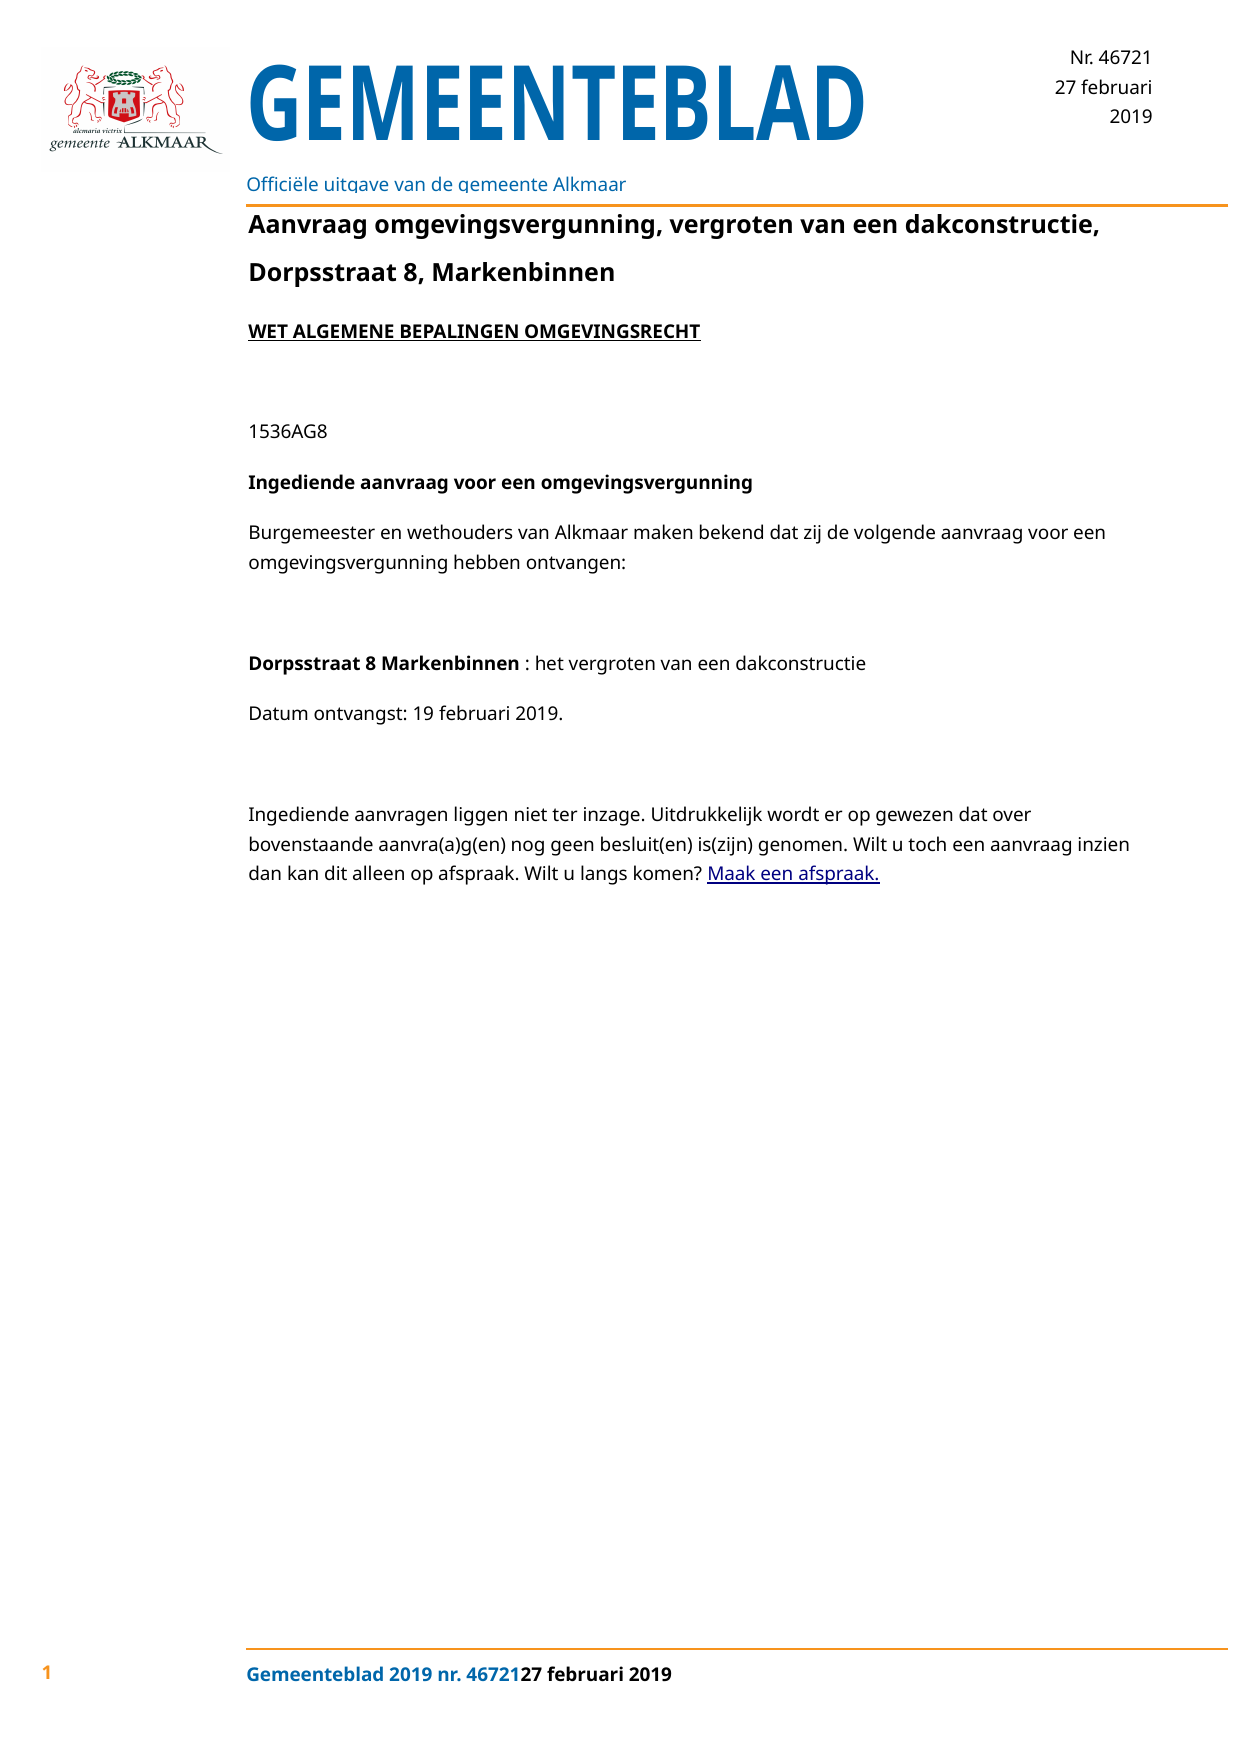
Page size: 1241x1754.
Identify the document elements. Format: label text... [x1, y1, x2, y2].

text Ingediende aanvragen liggen niet ter inzage. Uitdrukkelijk wordt er op gewezen dat over bovenstaande aanvra(a)g(en) nog geen besluit(en) is(zijn) genomen. Wilt u toch een aanvraag inzien dan kan dit alleen op afspraak. Wilt u langs komen? Maak een afspraak. [248, 801, 1152, 886]
text Dorpsstraat 8 Markenbinnen : het vergroten van een dakconstructie [248, 650, 1152, 676]
text WET ALGEMENE BEPALINGEN OMGEVINGSRECHT [248, 318, 1152, 344]
text Burgemeester en wethouders van Alkmaar maken bekend dat zij de volgende aanvraag voor een omgevingsvergunning hebben ontvangen: [248, 519, 1152, 575]
text 1536AG8 [248, 419, 1152, 444]
text Ingediende aanvraag voor een omgevingsvergunning [248, 469, 1152, 495]
text Datum ontvangst: 19 februari 2019. [248, 700, 1152, 726]
text Aanvraag omgevingsvergunning, vergroten van een dakconstructie, Dorpsstraat 8, Markenbinnen [248, 207, 1152, 288]
picture [41, 47, 231, 172]
